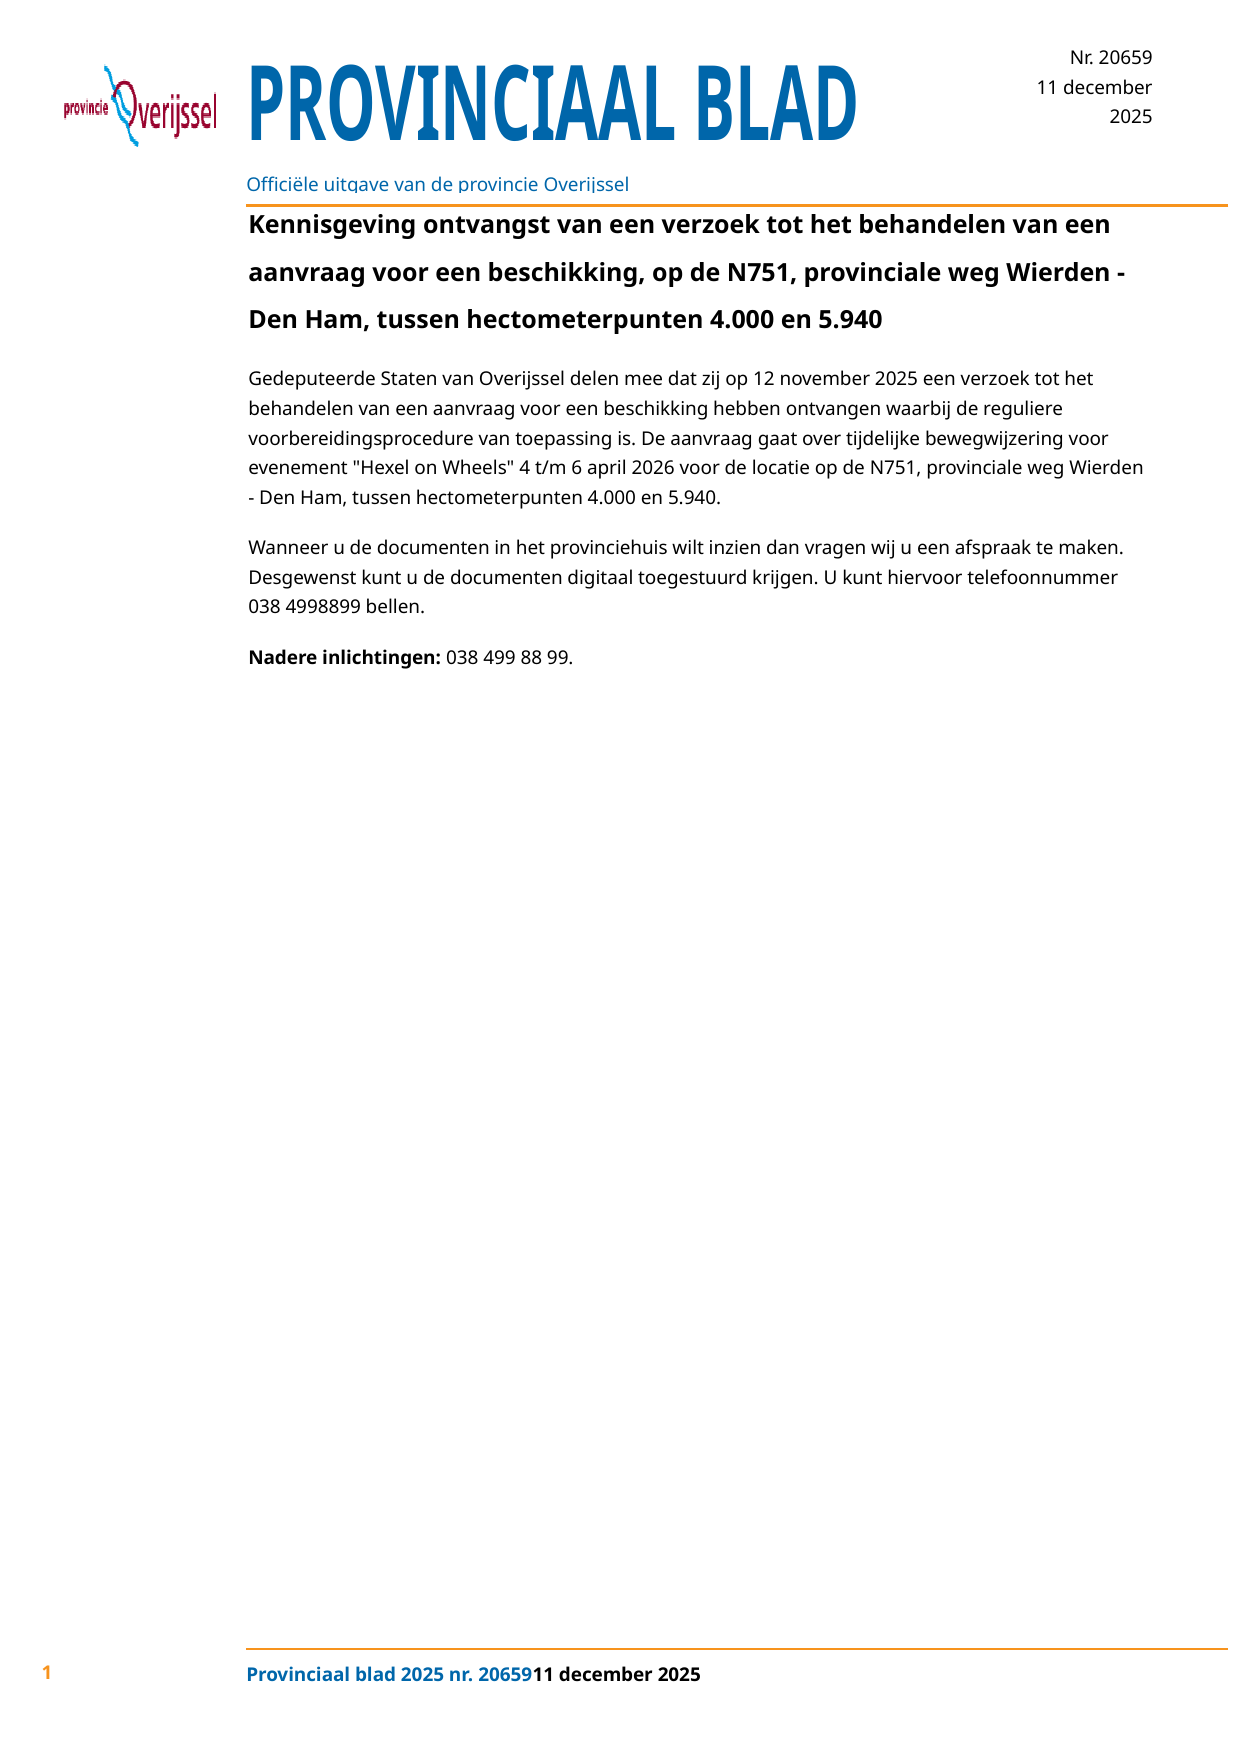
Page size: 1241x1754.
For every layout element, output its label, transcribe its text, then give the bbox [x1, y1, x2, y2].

text Wanneer u de documenten in het provinciehuis wilt inzien dan vragen wij u een afspraak te maken. Desgewenst kunt u de documenten digitaal toegestuurd krijgen. U kunt hiervoor telefoonnummer 038 4998899 bellen. [248, 534, 1152, 619]
text Kennisgeving ontvangst van een verzoek tot het behandelen van een aanvraag voor een beschikking, op de N751, provinciale weg Wierden - Den Ham, tussen hectometerpunten 4.000 en 5.940 [248, 207, 1152, 336]
picture [41, 47, 231, 172]
text Nadere inlichtingen: 038 499 88 99. [248, 644, 1152, 669]
text Gedeputeerde Staten van Overijssel delen mee dat zij op 12 november 2025 een verzoek tot het behandelen van een aanvraag voor een beschikking hebben ontvangen waarbij de reguliere voorbereidingsprocedure van toepassing is. De aanvraag gaat over tijdelijke bewegwijzering voor evenement "Hexel on Wheels" 4 t/m 6 april 2026 voor de locatie op de N751, provinciale weg Wierden - Den Ham, tussen hectometerpunten 4.000 en 5.940. [248, 366, 1152, 509]
